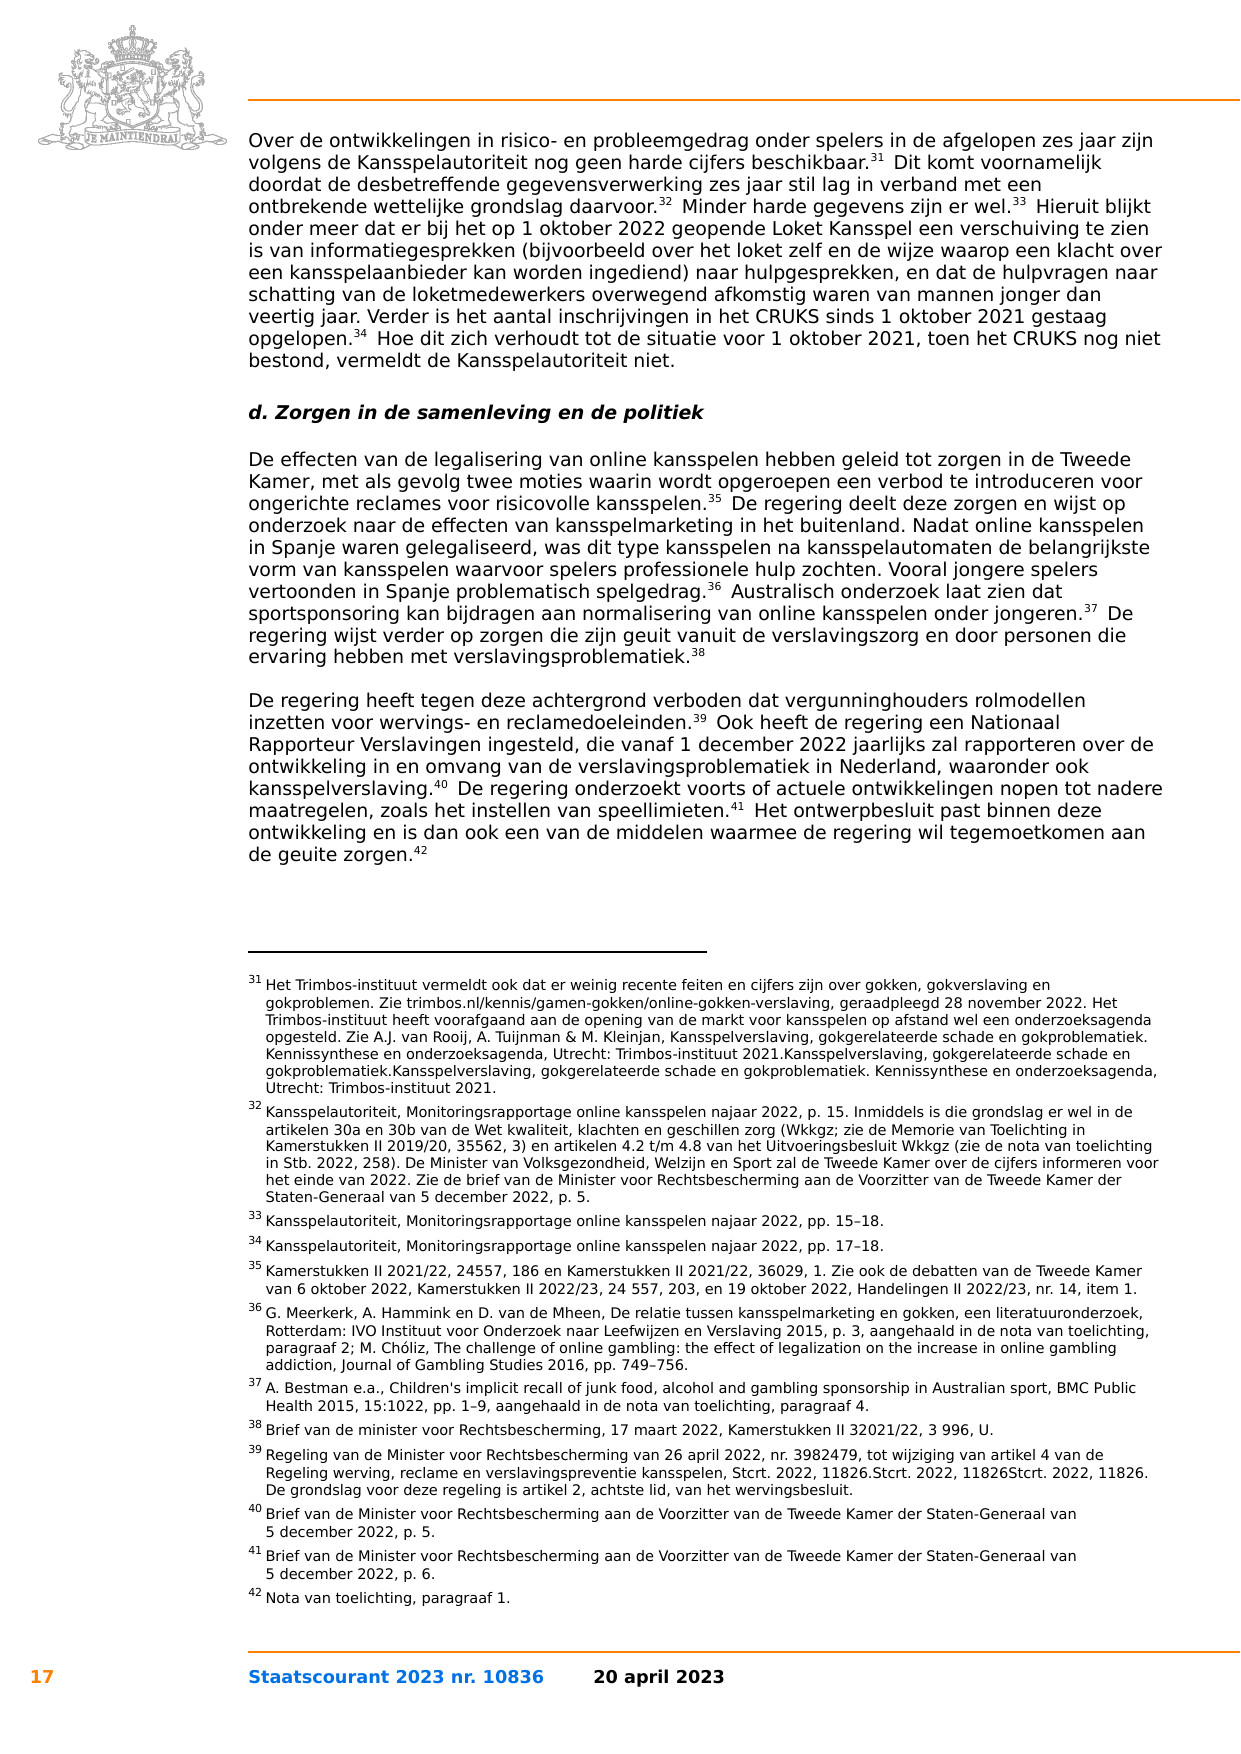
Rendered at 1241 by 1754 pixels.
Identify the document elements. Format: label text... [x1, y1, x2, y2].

text Over de ontwikkelingen in risico- en probleemgedrag onder spelers in de afgelopen zes jaar zijn volgens de Kansspelautoriteit nog geen harde cijfers beschikbaar. Dit komt voornamelijk doordat de desbetreffende gegevensverwerking zes jaar stil lag in verband met een ontbrekende wettelijke grondslag daarvoor. Minder harde gegevens zijn er wel. Hieruit blijkt onder meer dat er bij het op 1 oktober 2022 geopende Loket Kansspel een verschuiving te zien is van informatiegesprekken (bijvoorbeeld over het loket zelf en de wijze waarop een klacht over een kansspelaanbieder kan worden ingediend) naar hulpgesprekken, en dat de hulpvragen naar schatting van de loketmedewerkers overwegend afkomstig waren van mannen jonger dan veertig jaar. Verder is het aantal inschrijvingen in het CRUKS sinds 1 oktober 2021 gestaag opgelopen. Hoe dit zich verhoudt tot de situatie voor 1 oktober 2021, toen het CRUKS nog niet bestond, vermeldt de Kansspelautoriteit niet. [248, 130, 1163, 372]
text Regeling van de Minister voor Rechtsbescherming van 26 april 2022, nr. 3982479, tot wijziging van artikel 4 van de Regeling werving, reclame en verslavingspreventie kansspelen, Stcrt. 2022, 11826.Stcrt. 2022, 11826Stcrt. 2022, 11826. De grondslag voor deze regeling is artikel 2, achtste lid, van het wervingsbesluit. [248, 1443, 1163, 1499]
picture [38, 25, 227, 150]
text Kansspelautoriteit, Monitoringsrapportage online kansspelen najaar 2022, p. 15. Inmiddels is die grondslag er wel in de artikelen 30a en 30b van de Wet kwaliteit, klachten en geschillen zorg (Wkkgz; zie de Memorie van Toelichting in Kamerstukken II 2019/20, 35562, 3) en artikelen 4.2 t/m 4.8 van het Uitvoeringsbesluit Wkkgz (zie de nota van toelichting in Stb. 2022, 258). De Minister van Volksgezondheid, Welzijn en Sport zal de Tweede Kamer over de cijfers informeren voor het einde van 2022. Zie de brief van de Minister voor Rechtsbescherming aan de Voorzitter van de Tweede Kamer der Staten-Generaal van 5 december 2022, p. 5. [248, 1099, 1163, 1206]
text Brief van de Minister voor Rechtsbescherming aan de Voorzitter van de Tweede Kamer der Staten-Generaal van 5 december 2022, p. 5. [248, 1502, 1163, 1541]
text G. Meerkerk, A. Hammink en D. van de Mheen, De relatie tussen kansspelmarketing en gokken, een literatuuronderzoek, Rotterdam: IVO Instituut voor Onderzoek naar Leefwijzen en Verslaving 2015, p. 3, aangehaald in de nota van toelichting, paragraaf 2; M. Chóliz, The challenge of online gambling: the effect of legalization on the increase in online gambling addiction, Journal of Gambling Studies 2016, pp. 749–756. [248, 1301, 1163, 1373]
text Kansspelautoriteit, Monitoringsrapportage online kansspelen najaar 2022, pp. 17–18. [248, 1234, 1163, 1256]
text De regering heeft tegen deze achtergrond verboden dat vergunninghouders rolmodellen inzetten voor wervings- en reclamedoeleinden. Ook heeft de regering een Nationaal Rapporteur Verslavingen ingesteld, die vanaf 1 december 2022 jaarlijks zal rapporteren over de ontwikkeling in en omvang van de verslavingsproblematiek in Nederland, waaronder ook kansspelverslaving. De regering onderzoekt voorts of actuele ontwikkelingen nopen tot nadere maatregelen, zoals het instellen van speellimieten. Het ontwerpbesluit past binnen deze ontwikkeling en is dan ook een van de middelen waarmee de regering wil tegemoetkomen aan de geuite zorgen. [248, 690, 1163, 866]
text Brief van de minister voor Rechtsbescherming, 17 maart 2022, Kamerstukken II 32021/22, 3 996, U. [248, 1418, 1163, 1440]
text Brief van de Minister voor Rechtsbescherming aan de Voorzitter van de Tweede Kamer der Staten-Generaal van 5 december 2022, p. 6. [248, 1544, 1163, 1583]
subtitle d. Zorgen in de samenleving en de politiek [248, 402, 1163, 424]
text Kansspelautoriteit, Monitoringsrapportage online kansspelen najaar 2022, pp. 15–18. [248, 1209, 1163, 1231]
text Nota van toelichting, paragraaf 1. [248, 1586, 1163, 1608]
text Het Trimbos‑instituut vermeldt ook dat er weinig recente feiten en cijfers zijn over gokken, gokverslaving en gokproblemen. Zie trimbos.nl/kennis/gamen-gokken/online-gokken-verslaving, geraadpleegd 28 november 2022. Het Trimbos‑instituut heeft voorafgaand aan de opening van de markt voor kansspelen op afstand wel een onderzoeksagenda opgesteld. Zie A.J. van Rooij, A. Tuijnman & M. Kleinjan, Kansspelverslaving, gokgerelateerde schade en gokproblematiek. Kennissynthese en onderzoeksagenda, Utrecht: Trimbos‑instituut 2021.Kansspelverslaving, gokgerelateerde schade en gokproblematiek.Kansspelverslaving, gokgerelateerde schade en gokproblematiek. Kennissynthese en onderzoeksagenda, Utrecht: Trimbos‑instituut 2021. [248, 973, 1163, 1097]
text De effecten van de legalisering van online kansspelen hebben geleid tot zorgen in de Tweede Kamer, met als gevolg twee moties waarin wordt opgeroepen een verbod te introduceren voor ongerichte reclames voor risicovolle kansspelen. De regering deelt deze zorgen en wijst op onderzoek naar de effecten van kansspelmarketing in het buitenland. Nadat online kansspelen in Spanje waren gelegaliseerd, was dit type kansspelen na kansspelautomaten de belangrijkste vorm van kansspelen waarvoor spelers professionele hulp zochten. Vooral jongere spelers vertoonden in Spanje problematisch spelgedrag. Australisch onderzoek laat zien dat sportsponsoring kan bijdragen aan normalisering van online kansspelen onder jongeren. De regering wijst verder op zorgen die zijn geuit vanuit de verslavingszorg en door personen die ervaring hebben met verslavingsproblematiek. [248, 449, 1163, 668]
text A. Bestman e.a., Children's implicit recall of junk food, alcohol and gambling sponsorship in Australian sport, BMC Public Health 2015, 15:1022, pp. 1–9, aangehaald in de nota van toelichting, paragraaf 4. [248, 1376, 1163, 1415]
text Kamerstukken II 2021/22, 24557, 186 en Kamerstukken II 2021/22, 36029, 1. Zie ook de debatten van de Tweede Kamer van 6 oktober 2022, Kamerstukken II 2022/23, 24 557, 203, en 19 oktober 2022, Handelingen II 2022/23, nr. 14, item 1. [248, 1259, 1163, 1298]
